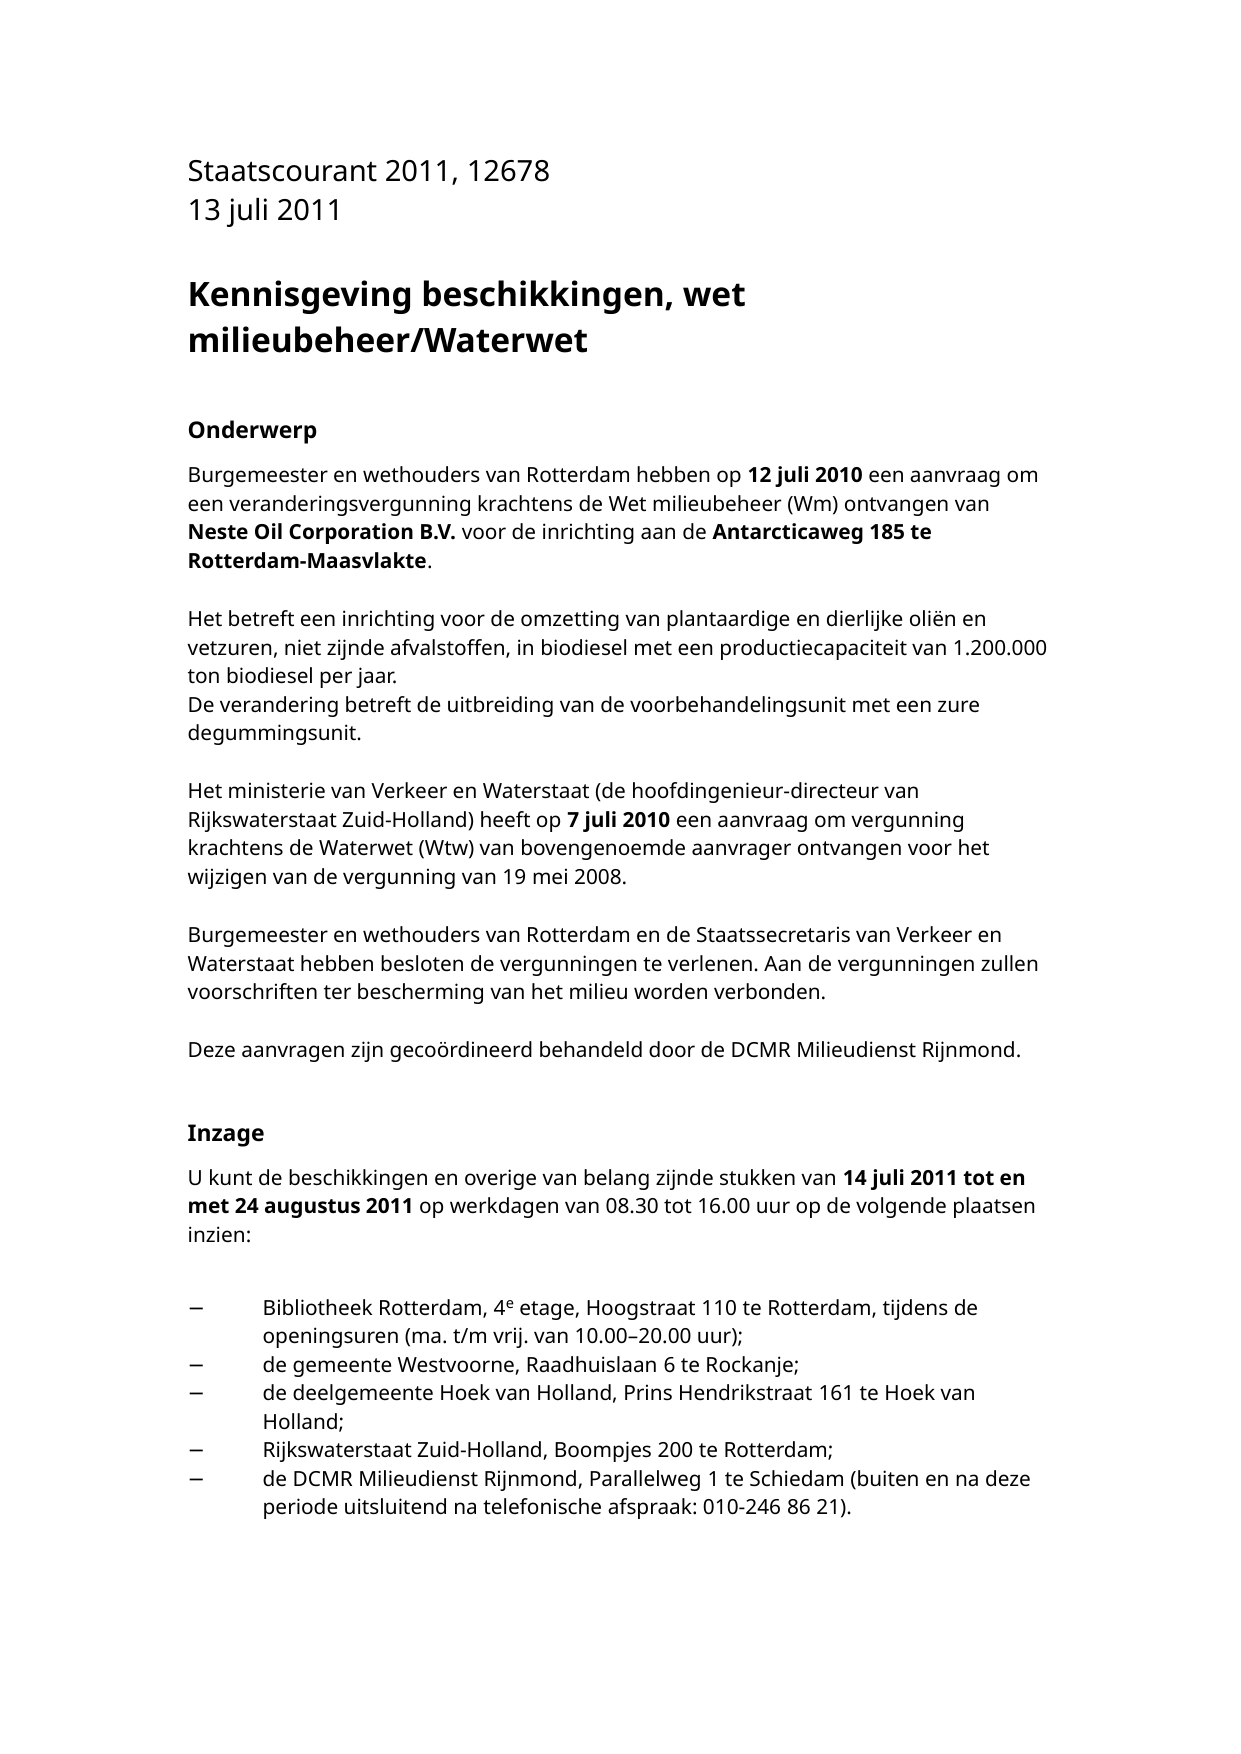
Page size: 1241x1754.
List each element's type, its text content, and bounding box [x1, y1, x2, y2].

text 13 juli 2011 [187, 190, 1053, 229]
text Het ministerie van Verkeer en Waterstaat (de hoofdingenieur-directeur van Rijkswaterstaat Zuid-Holland) heeft op 7 juli 2010 een aanvraag om vergunning krachtens de Waterwet (Wtw) van bovengenoemde aanvrager ontvangen voor het wijzigen van de vergunning van 19 mei 2008. [187, 777, 1053, 890]
subtitle Inzage [187, 1117, 1053, 1148]
text Burgemeester en wethouders van Rotterdam hebben op 12 juli 2010 een aanvraag om een veranderingsvergunning krachtens de Wet milieubeheer (Wm) ontvangen van Neste Oil Corporation B.V. voor de inrichting aan de Antarcticaweg 185 te Rotterdam-Maasvlakte. [187, 461, 1053, 574]
list de deelgemeente Hoek van Holland, Prins Hendrikstraat 161 te Hoek van Holland; [187, 1378, 1053, 1435]
subtitle Onderwerp [187, 414, 1053, 446]
subtitle Kennisgeving beschikkingen, wet milieubeheer/Waterwet [187, 271, 1053, 362]
list Bibliotheek Rotterdam, 4e etage, Hoogstraat 110 te Rotterdam, tijdens de openingsuren (ma. t/m vrij. van 10.00–20.00 uur); [187, 1293, 1053, 1350]
text Staatscourant 2011, 12678 [187, 150, 1053, 190]
text Het betreft een inrichting voor de omzetting van plantaardige en dierlijke oliën en vetzuren, niet zijnde afvalstoffen, in biodiesel met een productiecapaciteit van 1.200.000 ton biodiesel per jaar. [187, 604, 1053, 690]
list de DCMR Milieudienst Rijnmond, Parallelweg 1 te Schiedam (buiten en na deze periode uitsluitend na telefonische afspraak: 010-246 86 21). [187, 1464, 1053, 1521]
text De verandering betreft de uitbreiding van de voorbehandelingsunit met een zure degummingsunit. [187, 690, 1053, 747]
text U kunt de beschikkingen en overige van belang zijnde stukken van 14 juli 2011 tot en met 24 augustus 2011 op werkdagen van 08.30 tot 16.00 uur op de volgende plaatsen inzien: [187, 1163, 1053, 1248]
text Burgemeester en wethouders van Rotterdam en de Staatssecretaris van Verkeer en Waterstaat hebben besloten de vergunningen te verlenen. Aan de vergunningen zullen voorschriften ter bescherming van het milieu worden verbonden. [187, 920, 1053, 1006]
list Rijkswaterstaat Zuid-Holland, Boompjes 200 te Rotterdam; [187, 1435, 1053, 1464]
list de gemeente Westvoorne, Raadhuislaan 6 te Rockanje; [187, 1350, 1053, 1378]
text Deze aanvragen zijn gecoördineerd behandeld door de DCMR Milieudienst Rijnmond. [187, 1036, 1053, 1064]
